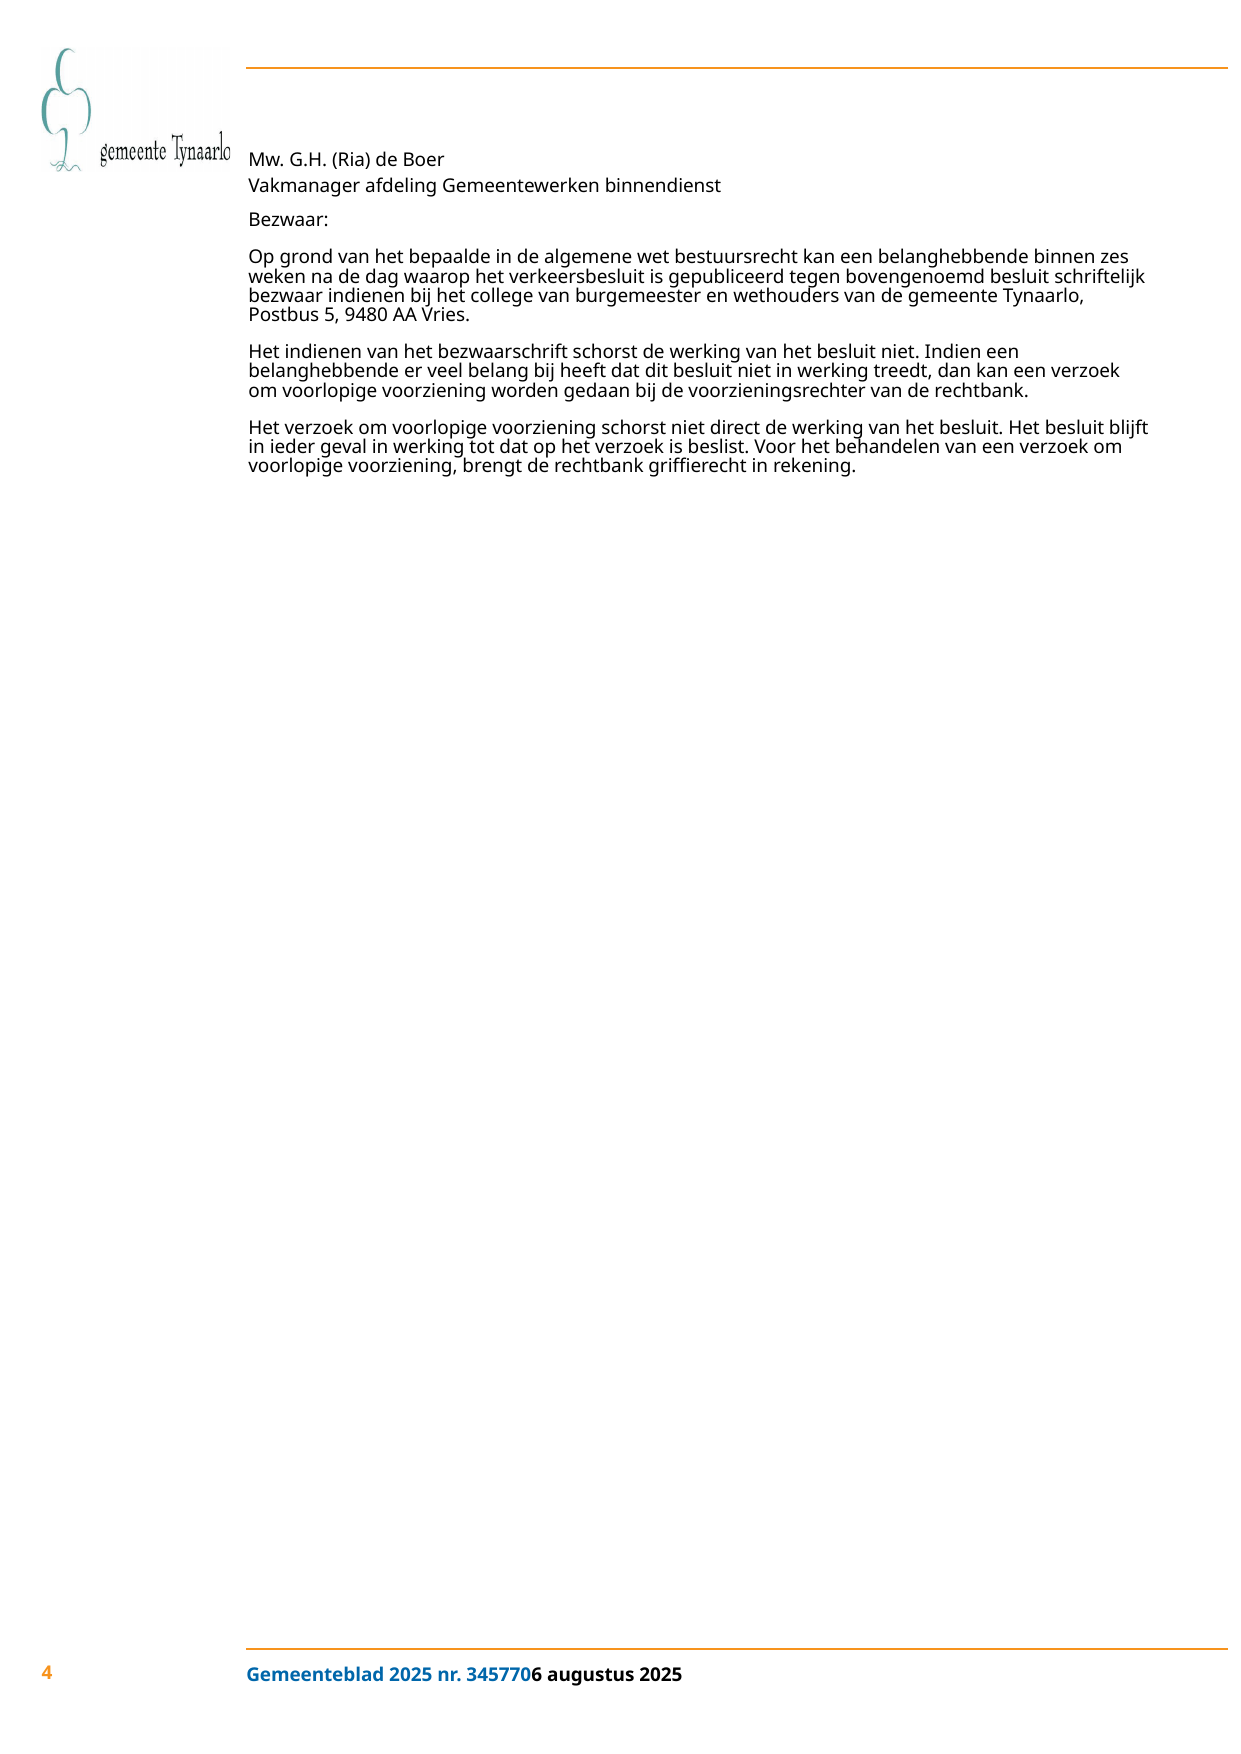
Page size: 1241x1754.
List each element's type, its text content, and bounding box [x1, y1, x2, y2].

text Op grond van het bepaalde in de algemene wet bestuursrecht kan een belanghebbende binnen zes weken na de dag waarop het verkeersbesluit is gepubliceerd tegen bovengenoemd besluit schriftelijk bezwaar indienen bij het college van burgemeester en wethouders van de gemeente Tynaarlo, Postbus 5, 9480 AA Vries. [248, 248, 1152, 325]
text Bezwaar: [248, 211, 1152, 231]
picture [41, 47, 231, 172]
text Het verzoek om voorlopige voorziening schorst niet direct de werking van het besluit. Het besluit blijft in ieder geval in werking tot dat op het verzoek is beslist. Voor het behandelen van een verzoek om voorlopige voorziening, brengt de rechtbank griffierecht in rekening. [248, 419, 1152, 476]
text Het indienen van het bezwaarschrift schorst de werking van het besluit niet. Indien een belanghebbende er veel belang bij heeft dat dit besluit niet in werking treedt, dan kan een verzoek om voorlopige voorziening worden gedaan bij de voorzieningsrechter van de rechtbank. [248, 343, 1152, 401]
text Mw. G.H. (Ria) de Boer [248, 146, 1152, 172]
text Vakmanager afdeling Gemeentewerken binnendienst [248, 172, 1152, 198]
